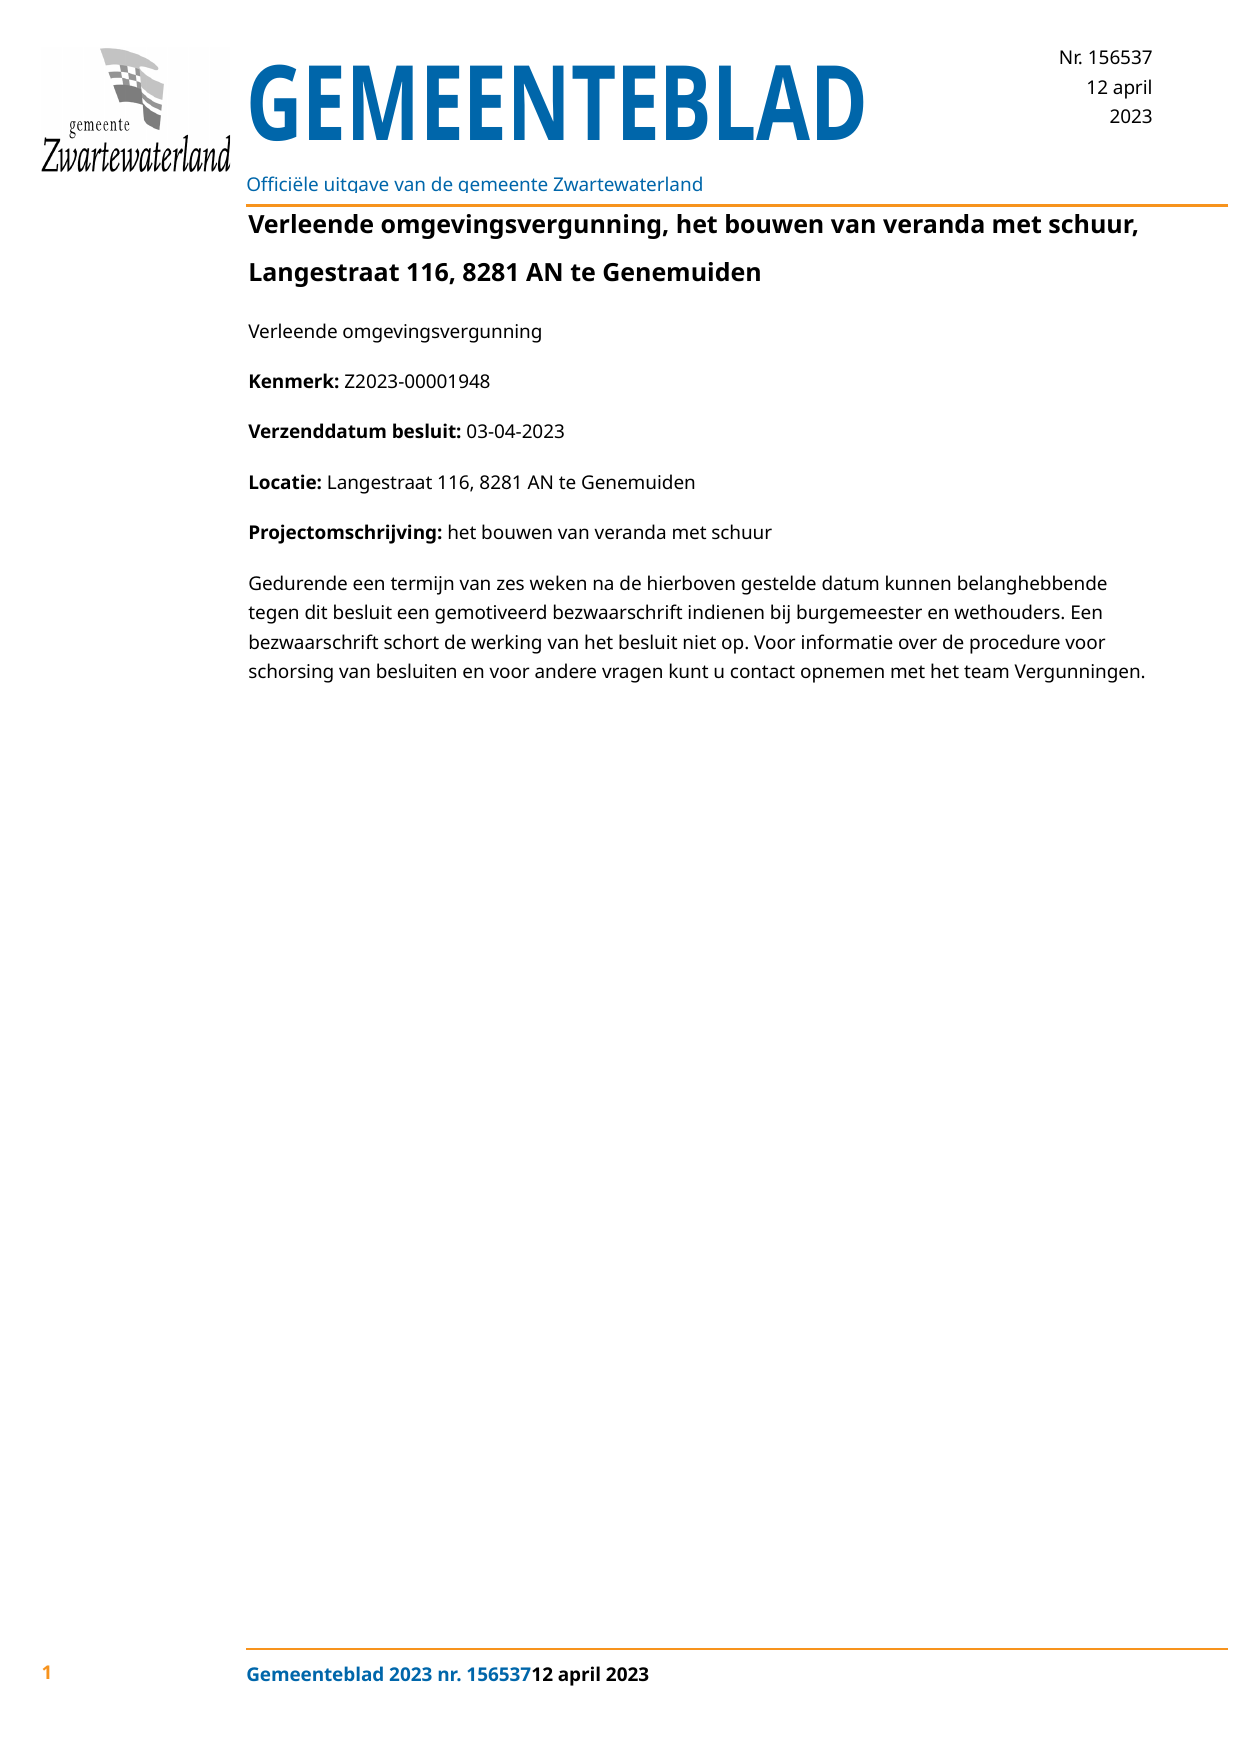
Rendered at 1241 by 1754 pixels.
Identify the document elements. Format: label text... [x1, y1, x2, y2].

text Locatie: Langestraat 116, 8281 AN te Genemuiden [248, 469, 1152, 495]
text Verzenddatum besluit: 03-04-2023 [248, 419, 1152, 444]
text Verleende omgevingsvergunning, het bouwen van veranda met schuur, Langestraat 116, 8281 AN te Genemuiden [248, 207, 1152, 288]
text Gedurende een termijn van zes weken na de hierboven gestelde datum kunnen belanghebbende tegen dit besluit een gemotiveerd bezwaarschrift indienen bij burgemeester en wethouders. Een bezwaarschrift schort de werking van het besluit niet op. Voor informatie over de procedure voor schorsing van besluiten en voor andere vragen kunt u contact opnemen met het team Vergunningen. [248, 570, 1152, 684]
text Projectomschrijving: het bouwen van veranda met schuur [248, 519, 1152, 545]
text Kenmerk: Z2023-00001948 [248, 368, 1152, 394]
picture [41, 47, 231, 172]
text Verleende omgevingsvergunning [248, 318, 1152, 344]
